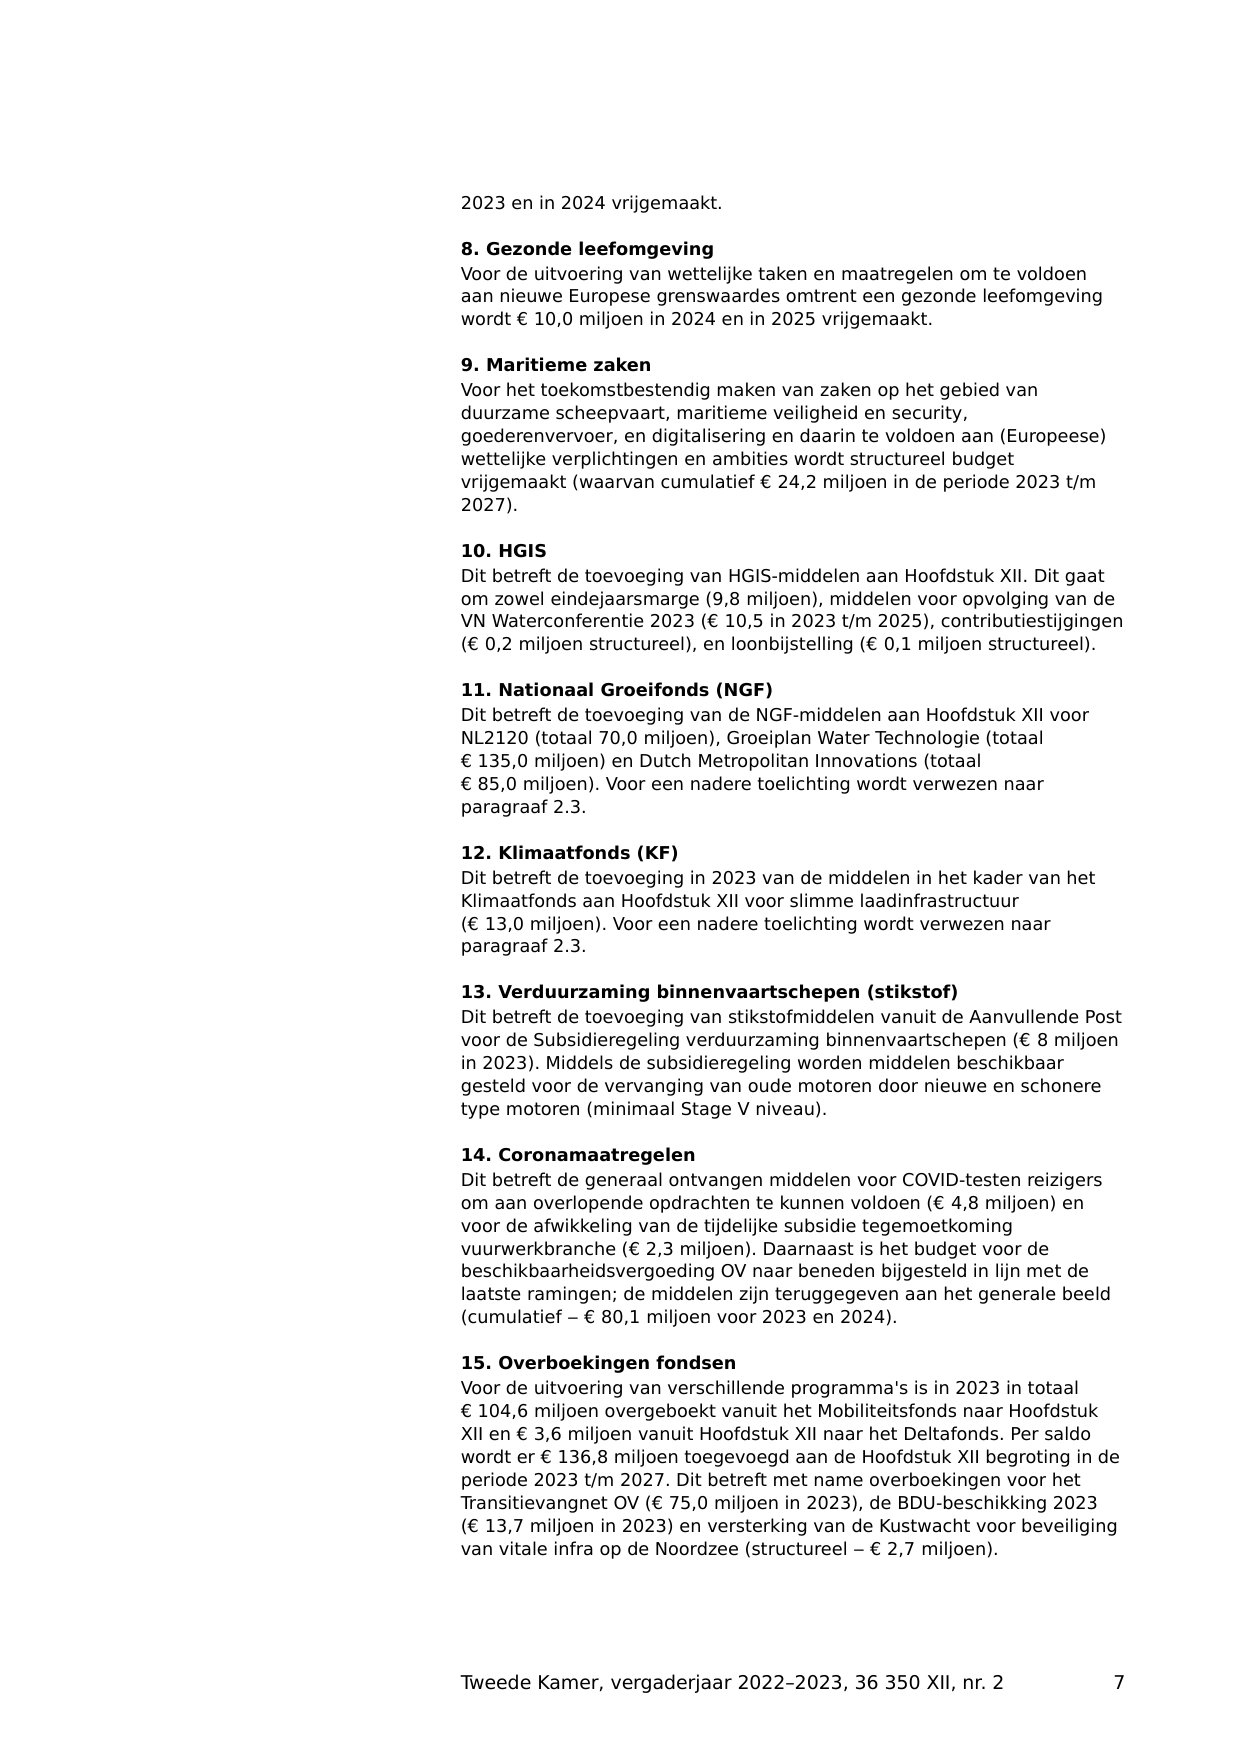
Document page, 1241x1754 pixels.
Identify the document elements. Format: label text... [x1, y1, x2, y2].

text Voor de uitvoering van wettelijke taken en maatregelen om te voldoen aan nieuwe Europese grenswaardes omtrent een gezonde leefomgeving wordt € 10,0 miljoen in 2024 en in 2025 vrijgemaakt. [461, 262, 1125, 330]
text 15. Overboekingen fondsen [461, 1351, 1125, 1374]
text Voor de uitvoering van verschillende programma's is in 2023 in totaal € 104,6 miljoen overgeboekt vanuit het Mobiliteitsfonds naar Hoofdstuk XII en € 3,6 miljoen vanuit Hoofdstuk XII naar het Deltafonds. Per saldo wordt er € 136,8 miljoen toegevoegd aan de Hoofdstuk XII begroting in de periode 2023 t/m 2027. Dit betreft met name overboekingen voor het Transitievangnet OV (€ 75,0 miljoen in 2023), de BDU-beschikking 2023 (€ 13,7 miljoen in 2023) en versterking van de Kustwacht voor beveiliging van vitale infra op de Noordzee (structureel ‒ € 2,7 miljoen). [461, 1376, 1125, 1559]
text 8. Gezonde leefomgeving [461, 237, 1125, 259]
text Dit betreft de toevoeging van stikstofmiddelen vanuit de Aanvullende Post voor de Subsidieregeling verduurzaming binnenvaartschepen (€ 8 miljoen in 2023). Middels de subsidieregeling worden middelen beschikbaar gesteld voor de vervanging van oude motoren door nieuwe en schonere type motoren (minimaal Stage V niveau). [461, 1005, 1125, 1120]
text Dit betreft de generaal ontvangen middelen voor COVID-testen reizigers om aan overlopende opdrachten te kunnen voldoen (€ 4,8 miljoen) en voor de afwikkeling van de tijdelijke subsidie tegemoetkoming vuurwerkbranche (€ 2,3 miljoen). Daarnaast is het budget voor de beschikbaarheidsvergoeding OV naar beneden bijgesteld in lijn met de laatste ramingen; de middelen zijn teruggegeven aan het generale beeld (cumulatief ‒ € 80,1 miljoen voor 2023 en 2024). [461, 1168, 1125, 1328]
text 13. Verduurzaming binnenvaartschepen (stikstof) [461, 980, 1125, 1003]
text 11. Nationaal Groeifonds (NGF) [461, 678, 1125, 701]
text 12. Klimaatfonds (KF) [461, 841, 1125, 864]
text Dit betreft de toevoeging van HGIS-middelen aan Hoofdstuk XII. Dit gaat om zowel eindejaarsmarge (9,8 miljoen), middelen voor opvolging van de VN Waterconferentie 2023 (€ 10,5 in 2023 t/m 2025), contributiestijgingen (€ 0,2 miljoen structureel), en loonbijstelling (€ 0,1 miljoen structureel). [461, 564, 1125, 655]
text Dit betreft de toevoeging van de NGF-middelen aan Hoofdstuk XII voor NL2120 (totaal 70,0 miljoen), Groeiplan Water Technologie (totaal € 135,0 miljoen) en Dutch Metropolitan Innovations (totaal € 85,0 miljoen). Voor een nadere toelichting wordt verwezen naar paragraaf 2.3. [461, 703, 1125, 818]
text 9. Maritieme zaken [461, 353, 1125, 376]
text Dit betreft de toevoeging in 2023 van de middelen in het kader van het Klimaatfonds aan Hoofdstuk XII voor slimme laadinfrastructuur (€ 13,0 miljoen). Voor een nadere toelichting wordt verwezen naar paragraaf 2.3. [461, 866, 1125, 957]
text 2023 en in 2024 vrijgemaakt. [461, 191, 1125, 214]
text 14. Coronamaatregelen [461, 1143, 1125, 1166]
text 10. HGIS [461, 539, 1125, 562]
text Voor het toekomstbestendig maken van zaken op het gebied van duurzame scheepvaart, maritieme veiligheid en security, goederenvervoer, en digitalisering en daarin te voldoen aan (Europeese) wettelijke verplichtingen en ambities wordt structureel budget vrijgemaakt (waarvan cumulatief € 24,2 miljoen in de periode 2023 t/m 2027). [461, 378, 1125, 516]
